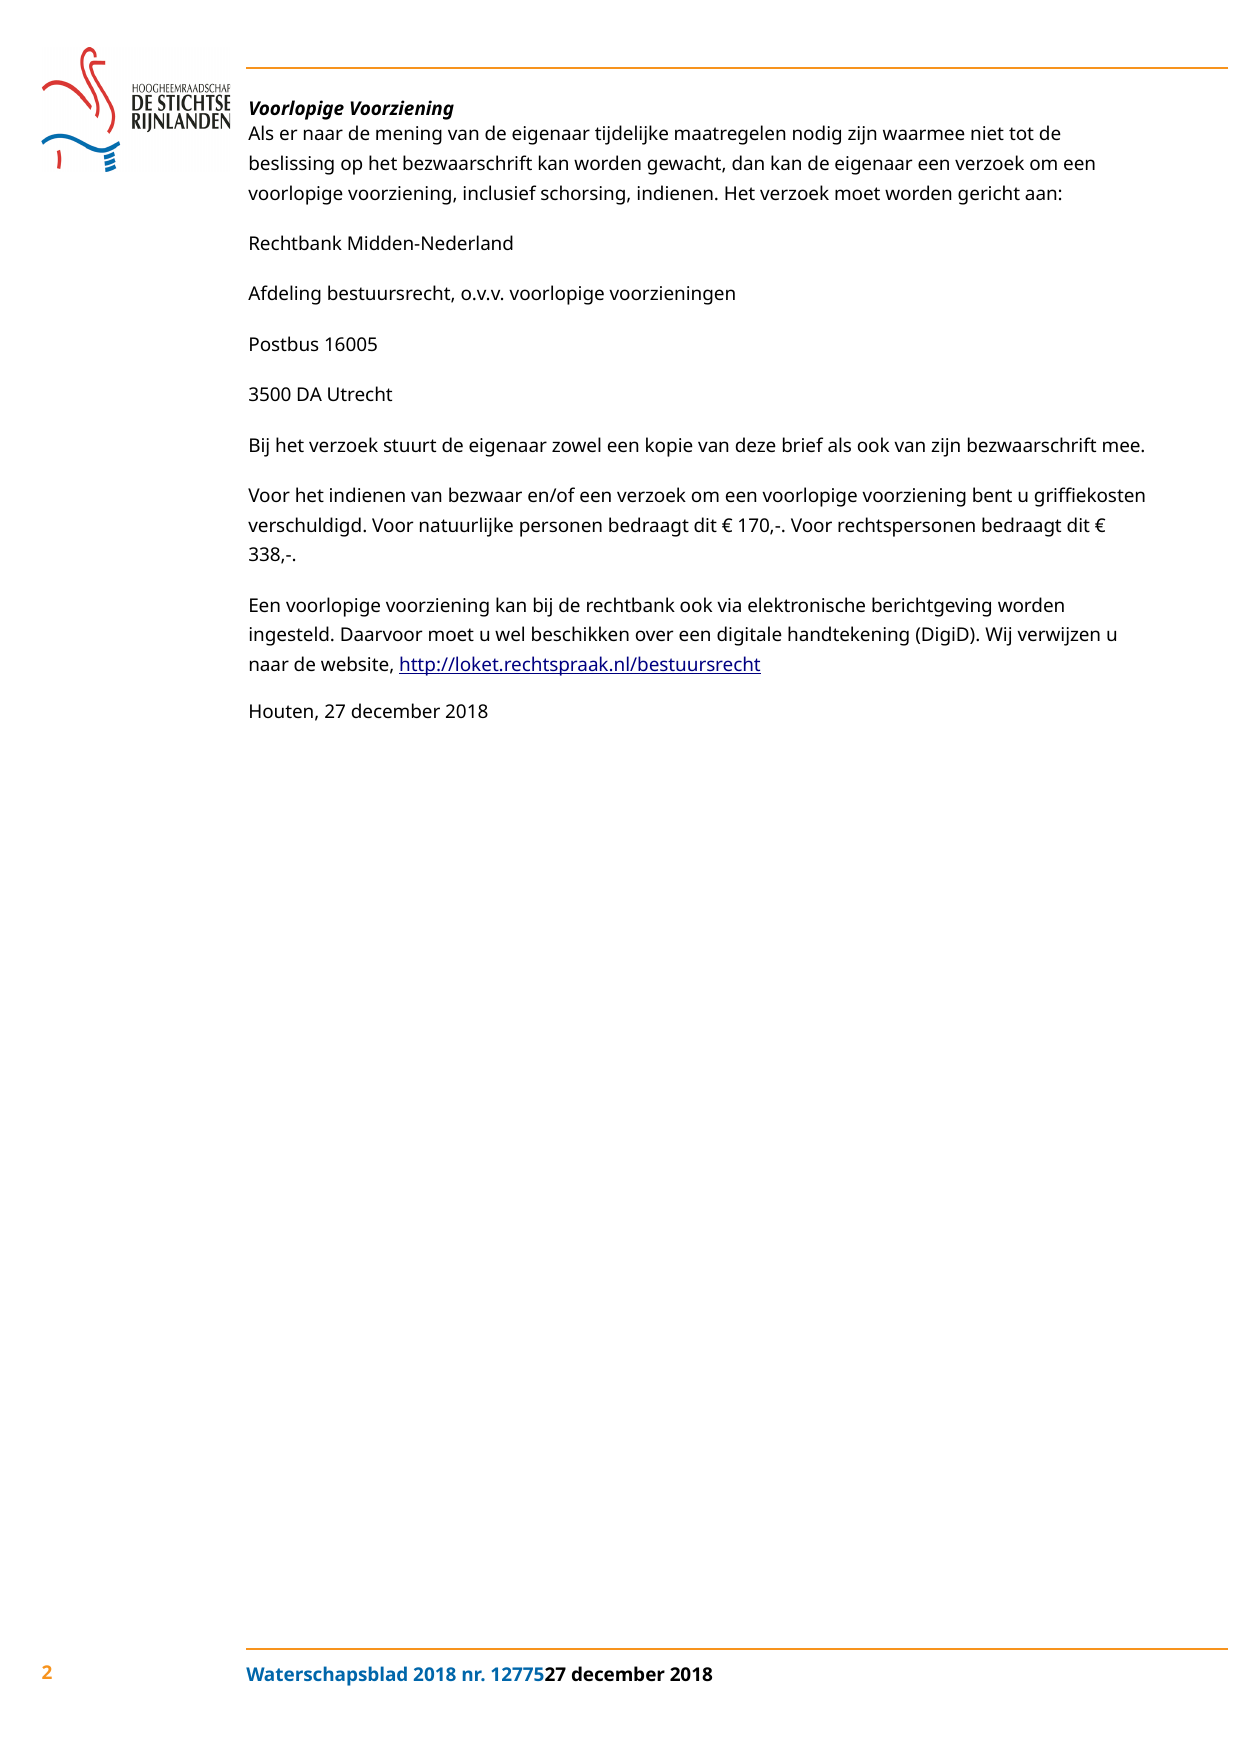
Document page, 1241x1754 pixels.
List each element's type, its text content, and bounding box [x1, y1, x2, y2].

text Afdeling bestuursrecht, o.v.v. voorlopige voorzieningen [248, 281, 1152, 306]
text 3500 DA Utrecht [248, 381, 1152, 407]
text Rechtbank Midden-Nederland [248, 230, 1152, 256]
text Bij het verzoek stuurt de eigenaar zowel een kopie van deze brief als ook van zijn bezwaarschrift mee. [248, 432, 1152, 457]
picture [41, 47, 231, 172]
text Houten, 27 december 2018 [248, 699, 1152, 724]
text Postbus 16005 [248, 331, 1152, 357]
text Een voorlopige voorziening kan bij de rechtbank ook via elektronische berichtgeving worden ingesteld. Daarvoor moet u wel beschikken over een digitale handtekening (DigiD). Wij verwijzen u naar de website, http://loket.rechtspraak.nl/bestuursrecht [248, 592, 1152, 677]
text Als er naar de mening van de eigenaar tijdelijke maatregelen nodig zijn waarmee niet tot de beslissing op het bezwaarschrift kan worden gewacht, dan kan de eigenaar een verzoek om een voorlopige voorziening, inclusief schorsing, indienen. Het verzoek moet worden gericht aan: [248, 121, 1152, 205]
text Voorlopige Voorziening [248, 95, 1152, 121]
text Voor het indienen van bezwaar en/of een verzoek om een voorlopige voorziening bent u griffiekosten verschuldigd. Voor natuurlijke personen bedraagt dit € 170,-. Voor rechtspersonen bedraagt dit € 338,-. [248, 482, 1152, 567]
